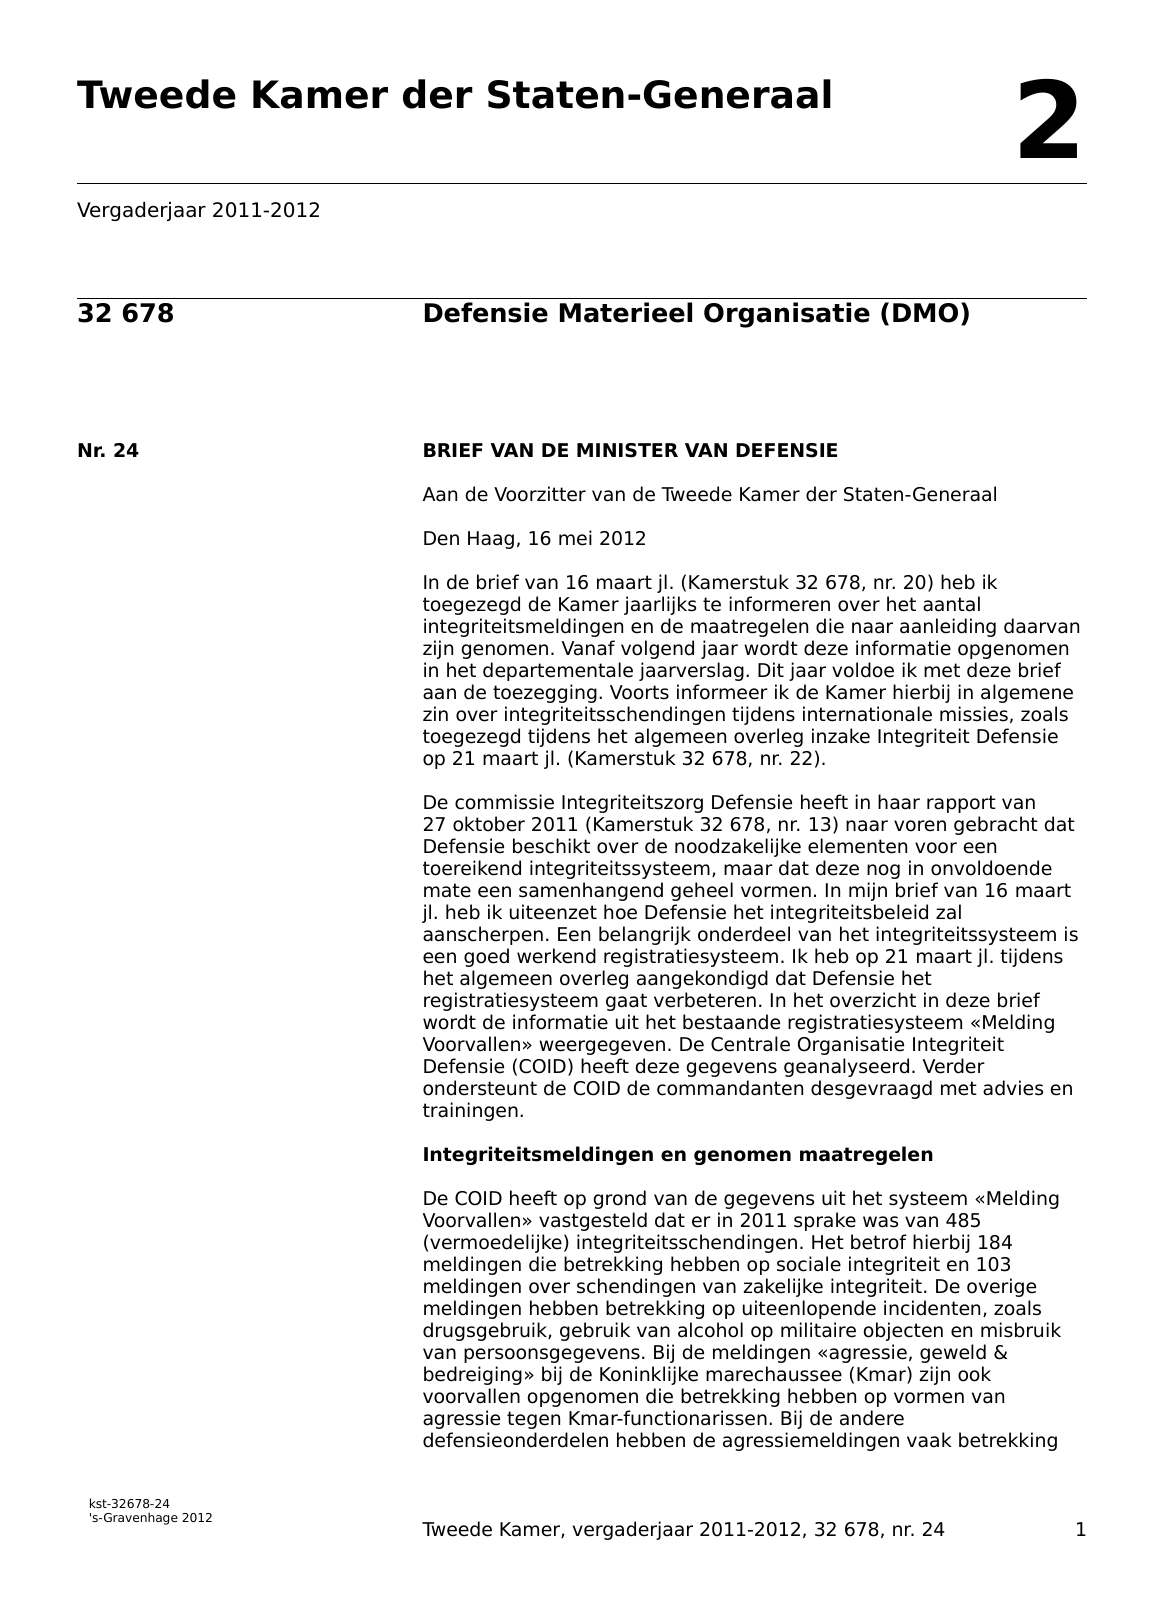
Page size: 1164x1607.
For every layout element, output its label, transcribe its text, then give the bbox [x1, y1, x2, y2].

table_header 2 [886, 59, 1087, 183]
table_header Tweede Kamer der Staten-Generaal [77, 59, 886, 183]
text Aan de Voorzitter van de Tweede Kamer der Staten-Generaal [422, 484, 1087, 506]
table_cell Vergaderjaar 2011-2012 [77, 184, 1087, 298]
subtitle Nr. 24 BRIEF VAN DE MINISTER VAN DEFENSIE [77, 440, 1087, 462]
text Den Haag, 16 mei 2012 [422, 528, 1087, 550]
text De COID heeft op grond van de gegevens uit het systeem «Melding Voorvallen» vastgesteld dat er in 2011 sprake was van 485 (vermoedelijke) integriteitsschendingen. Het betrof hierbij 184 meldingen die betrekking hebben op sociale integriteit en 103 meldingen over schendingen van zakelijke integriteit. De overige meldingen hebben betrekking op uiteenlopende incidenten, zoals drugsgebruik, gebruik van alcohol op militaire objecten en misbruik van persoonsgegevens. Bij de meldingen «agressie, geweld & bedreiging» bij de Koninklijke marechaussee (Kmar) zijn ook voorvallen opgenomen die betrekking hebben op vormen van agressie tegen Kmar-functionarissen. Bij de andere defensieonderdelen hebben de agressiemeldingen vaak betrekking [422, 1188, 1087, 1452]
text De commissie Integriteitszorg Defensie heeft in haar rapport van 27 oktober 2011 (Kamerstuk 32 678, nr. 13) naar voren gebracht dat Defensie beschikt over de noodzakelijke elementen voor een toereikend integriteitssysteem, maar dat deze nog in onvoldoende mate een samenhangend geheel vormen. In mijn brief van 16 maart jl. heb ik uiteenzet hoe Defensie het integriteitsbeleid zal aanscherpen. Een belangrijk onderdeel van het integriteitssysteem is een goed werkend registratiesysteem. Ik heb op 21 maart jl. tijdens het algemeen overleg aangekondigd dat Defensie het registratiesysteem gaat verbeteren. In het overzicht in deze brief wordt de informatie uit het bestaande registratiesysteem «Melding Voorvallen» weergegeven. De Centrale Organisatie Integriteit Defensie (COID) heeft deze gegevens geanalyseerd. Verder ondersteunt de COID de commandanten desgevraagd met advies en trainingen. [422, 792, 1087, 1122]
subtitle Integriteitsmeldingen en genomen maatregelen [422, 1144, 1087, 1166]
text 's-Gravenhage 2012 [88, 1511, 323, 1525]
text kst-32678-24 [88, 1497, 323, 1511]
text In de brief van 16 maart jl. (Kamerstuk 32 678, nr. 20) heb ik toegezegd de Kamer jaarlijks te informeren over het aantal integriteitsmeldingen en de maatregelen die naar aanleiding daarvan zijn genomen. Vanaf volgend jaar wordt deze informatie opgenomen in het departementale jaarverslag. Dit jaar voldoe ik met deze brief aan de toezegging. Voorts informeer ik de Kamer hierbij in algemene zin over integriteitsschendingen tijdens internationale missies, zoals toegezegd tijdens het algemeen overleg inzake Integriteit Defensie op 21 maart jl. (Kamerstuk 32 678, nr. 22). [422, 572, 1087, 770]
subtitle 32 678 Defensie Materieel Organisatie (DMO) [77, 299, 1087, 329]
